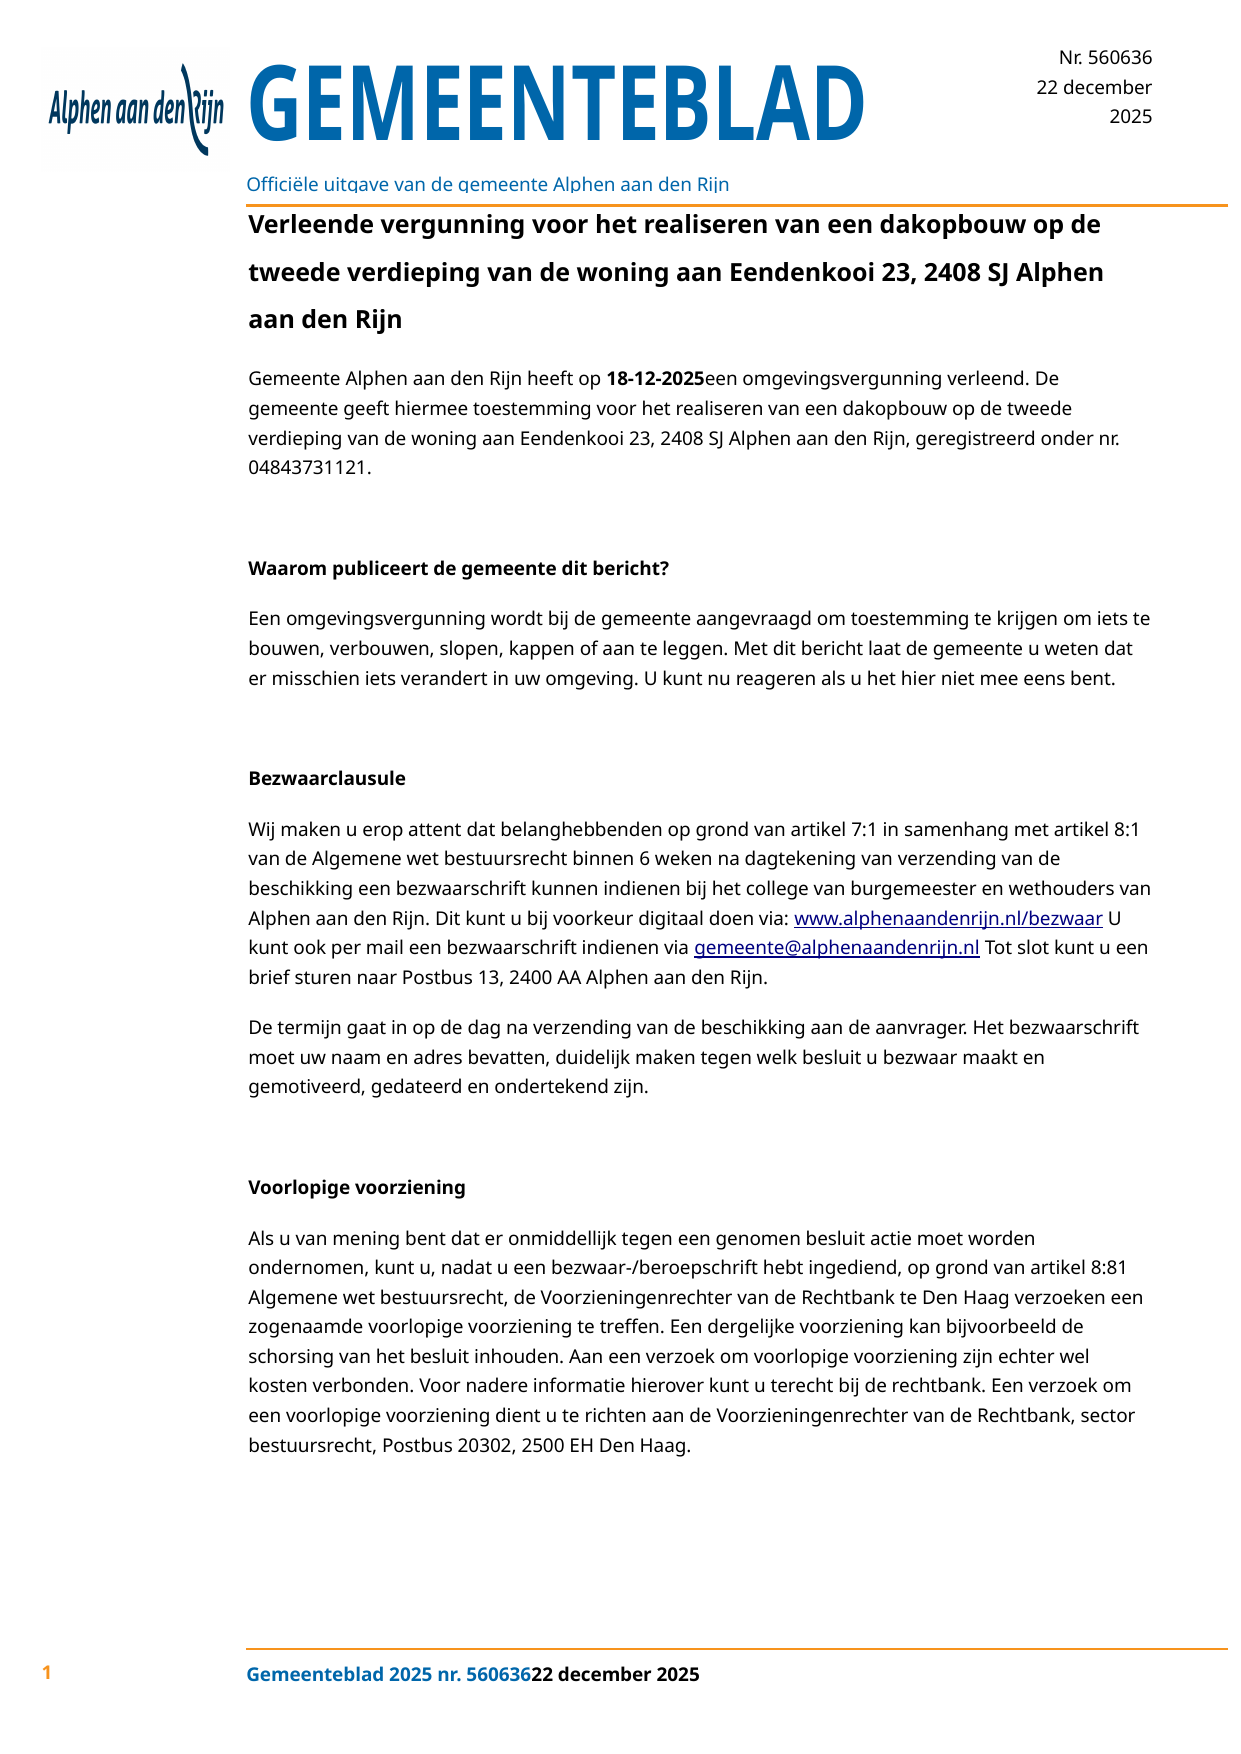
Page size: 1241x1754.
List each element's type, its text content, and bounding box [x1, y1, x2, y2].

text Bezwaarclausule [248, 766, 1152, 791]
text De termijn gaat in op de dag na verzending van de beschikking aan de aanvrager. Het bezwaarschrift moet uw naam en adres bevatten, duidelijk maken tegen welk besluit u bezwaar maakt en gemotiveerd, gedateerd en ondertekend zijn. [248, 1014, 1152, 1099]
picture [41, 47, 231, 172]
text Wij maken u erop attent dat belanghebbenden op grond van artikel 7:1 in samenhang met artikel 8:1 van de Algemene wet bestuursrecht binnen 6 weken na dagtekening van verzending van de beschikking een bezwaarschrift kunnen indienen bij het college van burgemeester en wethouders van Alphen aan den Rijn. Dit kunt u bij voorkeur digitaal doen via: www.alphenaandenrijn.nl/bezwaar U kunt ook per mail een bezwaarschrift indienen via gemeente@alphenaandenrijn.nl Tot slot kunt u een brief sturen naar Postbus 13, 2400 AA Alphen aan den Rijn. [248, 816, 1152, 989]
text Gemeente Alphen aan den Rijn heeft op 18-12-2025een omgevingsvergunning verleend. De gemeente geeft hiermee toestemming voor het realiseren van een dakopbouw op de tweede verdieping van de woning aan Eendenkooi 23, 2408 SJ Alphen aan den Rijn, geregistreerd onder nr. 04843731121. [248, 366, 1152, 480]
text Waarom publiceert de gemeente dit bericht? [248, 555, 1152, 581]
text Een omgevingsvergunning wordt bij de gemeente aangevraagd om toestemming te krijgen om iets te bouwen, verbouwen, slopen, kappen of aan te leggen. Met dit bericht laat de gemeente u weten dat er misschien iets verandert in uw omgeving. U kunt nu reageren als u het hier niet mee eens bent. [248, 606, 1152, 690]
text Verleende vergunning voor het realiseren van een dakopbouw op de tweede verdieping van de woning aan Eendenkooi 23, 2408 SJ Alphen aan den Rijn [248, 207, 1152, 336]
text Voorlopige voorziening [248, 1174, 1152, 1200]
text Als u van mening bent dat er onmiddellijk tegen een genomen besluit actie moet worden ondernomen, kunt u, nadat u een bezwaar-/beroepschrift hebt ingediend, op grond van artikel 8:81 Algemene wet bestuursrecht, de Voorzieningenrechter van de Rechtbank te Den Haag verzoeken een zogenaamde voorlopige voorziening te treffen. Een dergelijke voorziening kan bijvoorbeeld de schorsing van het besluit inhouden. Aan een verzoek om voorlopige voorziening zijn echter wel kosten verbonden. Voor nadere informatie hierover kunt u terecht bij de rechtbank. Een verzoek om een voorlopige voorziening dient u te richten aan de Voorzieningenrechter van de Rechtbank, sector bestuursrecht, Postbus 20302, 2500 EH Den Haag. [248, 1225, 1152, 1457]
